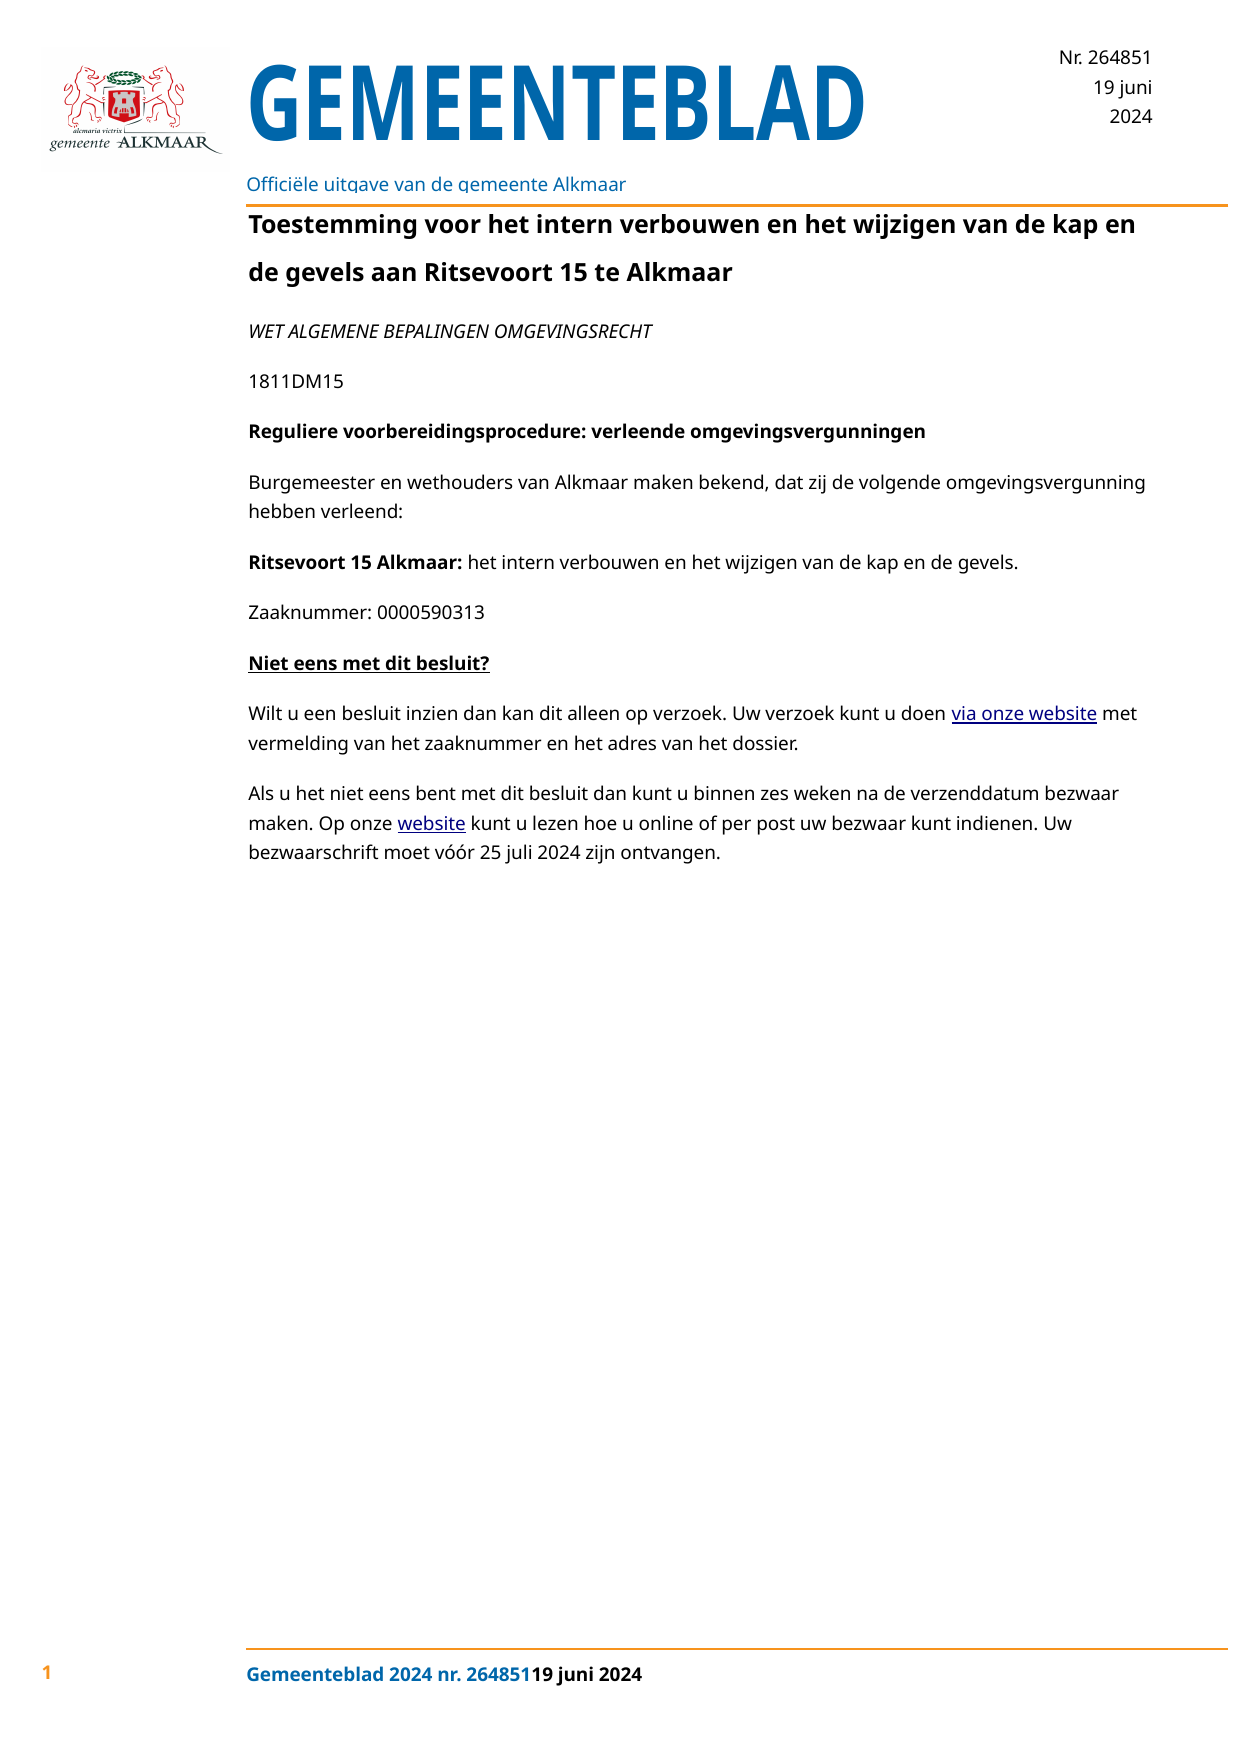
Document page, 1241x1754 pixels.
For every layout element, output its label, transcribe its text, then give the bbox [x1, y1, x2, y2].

text Ritsevoort 15 Alkmaar: het intern verbouwen en het wijzigen van de kap en de gevels. [248, 549, 1152, 575]
text 1811DM15 [248, 368, 1152, 394]
text Reguliere voorbereidingsprocedure: verleende omgevingsvergunningen [248, 419, 1152, 444]
text Zaaknummer: 0000590313 [248, 599, 1152, 625]
text Wilt u een besluit inzien dan kan dit alleen op verzoek. Uw verzoek kunt u doen via onze website met vermelding van het zaaknummer en het adres van het dossier. [248, 700, 1152, 756]
picture [41, 47, 231, 172]
text Niet eens met dit besluit? [248, 650, 1152, 676]
text Burgemeester en wethouders van Alkmaar maken bekend, dat zij de volgende omgevingsvergunning hebben verleend: [248, 469, 1152, 524]
text Als u het niet eens bent met dit besluit dan kunt u binnen zes weken na de verzenddatum bezwaar maken. Op onze website kunt u lezen hoe u online of per post uw bezwaar kunt indienen. Uw bezwaarschrift moet vóór 25 juli 2024 zijn ontvangen. [248, 780, 1152, 865]
text Toestemming voor het intern verbouwen en het wijzigen van de kap en de gevels aan Ritsevoort 15 te Alkmaar [248, 207, 1152, 288]
text WET ALGEMENE BEPALINGEN OMGEVINGSRECHT [248, 318, 1152, 344]
